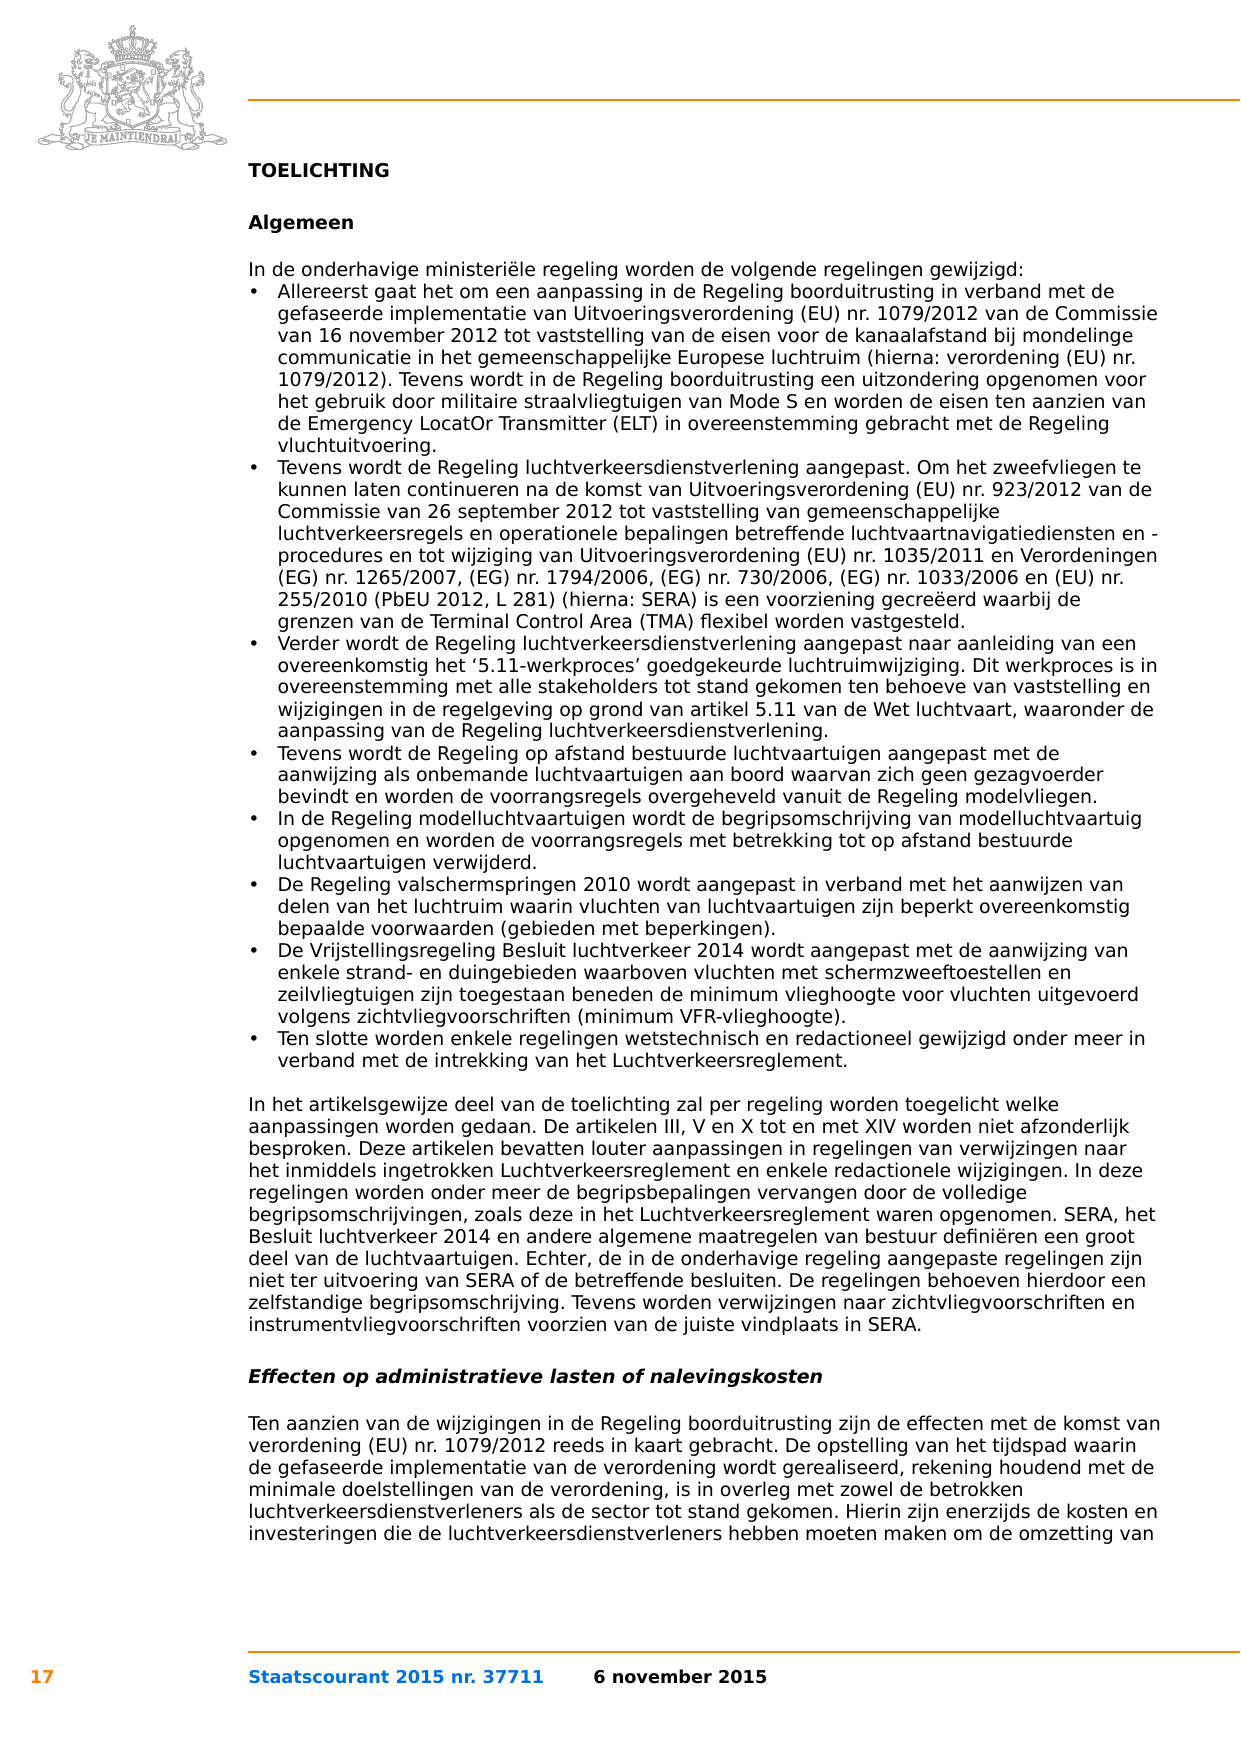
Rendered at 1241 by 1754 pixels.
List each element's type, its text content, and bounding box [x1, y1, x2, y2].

text Ten aanzien van de wijzigingen in de Regeling boorduitrusting zijn de effecten met de komst van verordening (EU) nr. 1079/2012 reeds in kaart gebracht. De opstelling van het tijdspad waarin de gefaseerde implementatie van de verordening wordt gerealiseerd, rekening houdend met de minimale doelstellingen van de verordening, is in overleg met zowel de betrokken luchtverkeersdienstverleners als de sector tot stand gekomen. Hierin zijn enerzijds de kosten en investeringen die de luchtverkeersdienstverleners hebben moeten maken om de omzetting van [248, 1413, 1163, 1544]
text • Ten slotte worden enkele regelingen wetstechnisch en redactioneel gewijzigd onder meer in verband met de intrekking van het Luchtverkeersreglement. [248, 1028, 1163, 1072]
text In het artikelsgewijze deel van de toelichting zal per regeling worden toegelicht welke aanpassingen worden gedaan. De artikelen III, V en X tot en met XIV worden niet afzonderlijk besproken. Deze artikelen bevatten louter aanpassingen in regelingen van verwijzingen naar het inmiddels ingetrokken Luchtverkeersreglement en enkele redactionele wijzigingen. In deze regelingen worden onder meer de begripsbepalingen vervangen door de volledige begripsomschrijvingen, zoals deze in het Luchtverkeersreglement waren opgenomen. SERA, het Besluit luchtverkeer 2014 en andere algemene maatregelen van bestuur definiëren een groot deel van de luchtvaartuigen. Echter, de in de onderhavige regeling aangepaste regelingen zijn niet ter uitvoering van SERA of de betreffende besluiten. De regelingen behoeven hierdoor een zelfstandige begripsomschrijving. Tevens worden verwijzingen naar zichtvliegvoorschriften en instrumentvliegvoorschriften voorzien van de juiste vindplaats in SERA. [248, 1094, 1163, 1336]
text • De Regeling valschermspringen 2010 wordt aangepast in verband met het aanwijzen van delen van het luchtruim waarin vluchten van luchtvaartuigen zijn beperkt overeenkomstig bepaalde voorwaarden (gebieden met beperkingen). [248, 874, 1163, 940]
subtitle TOELICHTING [248, 160, 1163, 182]
text • Verder wordt de Regeling luchtverkeersdienstverlening aangepast naar aanleiding van een overeenkomstig het ‘5.11-werkproces’ goedgekeurde luchtruimwijziging. Dit werkproces is in overeenstemming met alle stakeholders tot stand gekomen ten behoeve van vaststelling en wijzigingen in de regelgeving op grond van artikel 5.11 van de Wet luchtvaart, waaronder de aanpassing van de Regeling luchtverkeersdienstverlening. [248, 632, 1163, 742]
text • In de Regeling modelluchtvaartuigen wordt de begripsomschrijving van modelluchtvaartuig opgenomen en worden de voorrangsregels met betrekking tot op afstand bestuurde luchtvaartuigen verwijderd. [248, 808, 1163, 874]
subtitle Effecten op administratieve lasten of nalevingskosten [248, 1366, 1163, 1388]
text • Tevens wordt de Regeling op afstand bestuurde luchtvaartuigen aangepast met de aanwijzing als onbemande luchtvaartuigen aan boord waarvan zich geen gezagvoerder bevindt en worden de voorrangsregels overgeheveld vanuit de Regeling modelvliegen. [248, 742, 1163, 808]
text In de onderhavige ministeriële regeling worden de volgende regelingen gewijzigd: [248, 259, 1163, 281]
text • Tevens wordt de Regeling luchtverkeersdienstverlening aangepast. Om het zweefvliegen te kunnen laten continueren na de komst van Uitvoeringsverordening (EU) nr. 923/2012 van de Commissie van 26 september 2012 tot vaststelling van gemeenschappelijke luchtverkeersregels en operationele bepalingen betreffende luchtvaartnavigatiediensten en -procedures en tot wijziging van Uitvoeringsverordening (EU) nr. 1035/2011 en Verordeningen (EG) nr. 1265/2007, (EG) nr. 1794/2006, (EG) nr. 730/2006, (EG) nr. 1033/2006 en (EU) nr. 255/2010 (PbEU 2012, L 281) (hierna: SERA) is een voorziening gecreëerd waarbij de grenzen van de Terminal Control Area (TMA) flexibel worden vastgesteld. [248, 457, 1163, 632]
subtitle Algemeen [248, 212, 1163, 234]
picture [38, 25, 227, 150]
text • De Vrijstellingsregeling Besluit luchtverkeer 2014 wordt aangepast met de aanwijzing van enkele strand- en duingebieden waarboven vluchten met schermzweeftoestellen en zeilvliegtuigen zijn toegestaan beneden de minimum vlieghoogte voor vluchten uitgevoerd volgens zichtvliegvoorschriften (minimum VFR-vlieghoogte). [248, 940, 1163, 1028]
text • Allereerst gaat het om een aanpassing in de Regeling boorduitrusting in verband met de gefaseerde implementatie van Uitvoeringsverordening (EU) nr. 1079/2012 van de Commissie van 16 november 2012 tot vaststelling van de eisen voor de kanaalafstand bij mondelinge communicatie in het gemeenschappelijke Europese luchtruim (hierna: verordening (EU) nr. 1079/2012). Tevens wordt in de Regeling boorduitrusting een uitzondering opgenomen voor het gebruik door militaire straalvliegtuigen van Mode S en worden de eisen ten aanzien van de Emergency LocatOr Transmitter (ELT) in overeenstemming gebracht met de Regeling vluchtuitvoering. [248, 281, 1163, 457]
